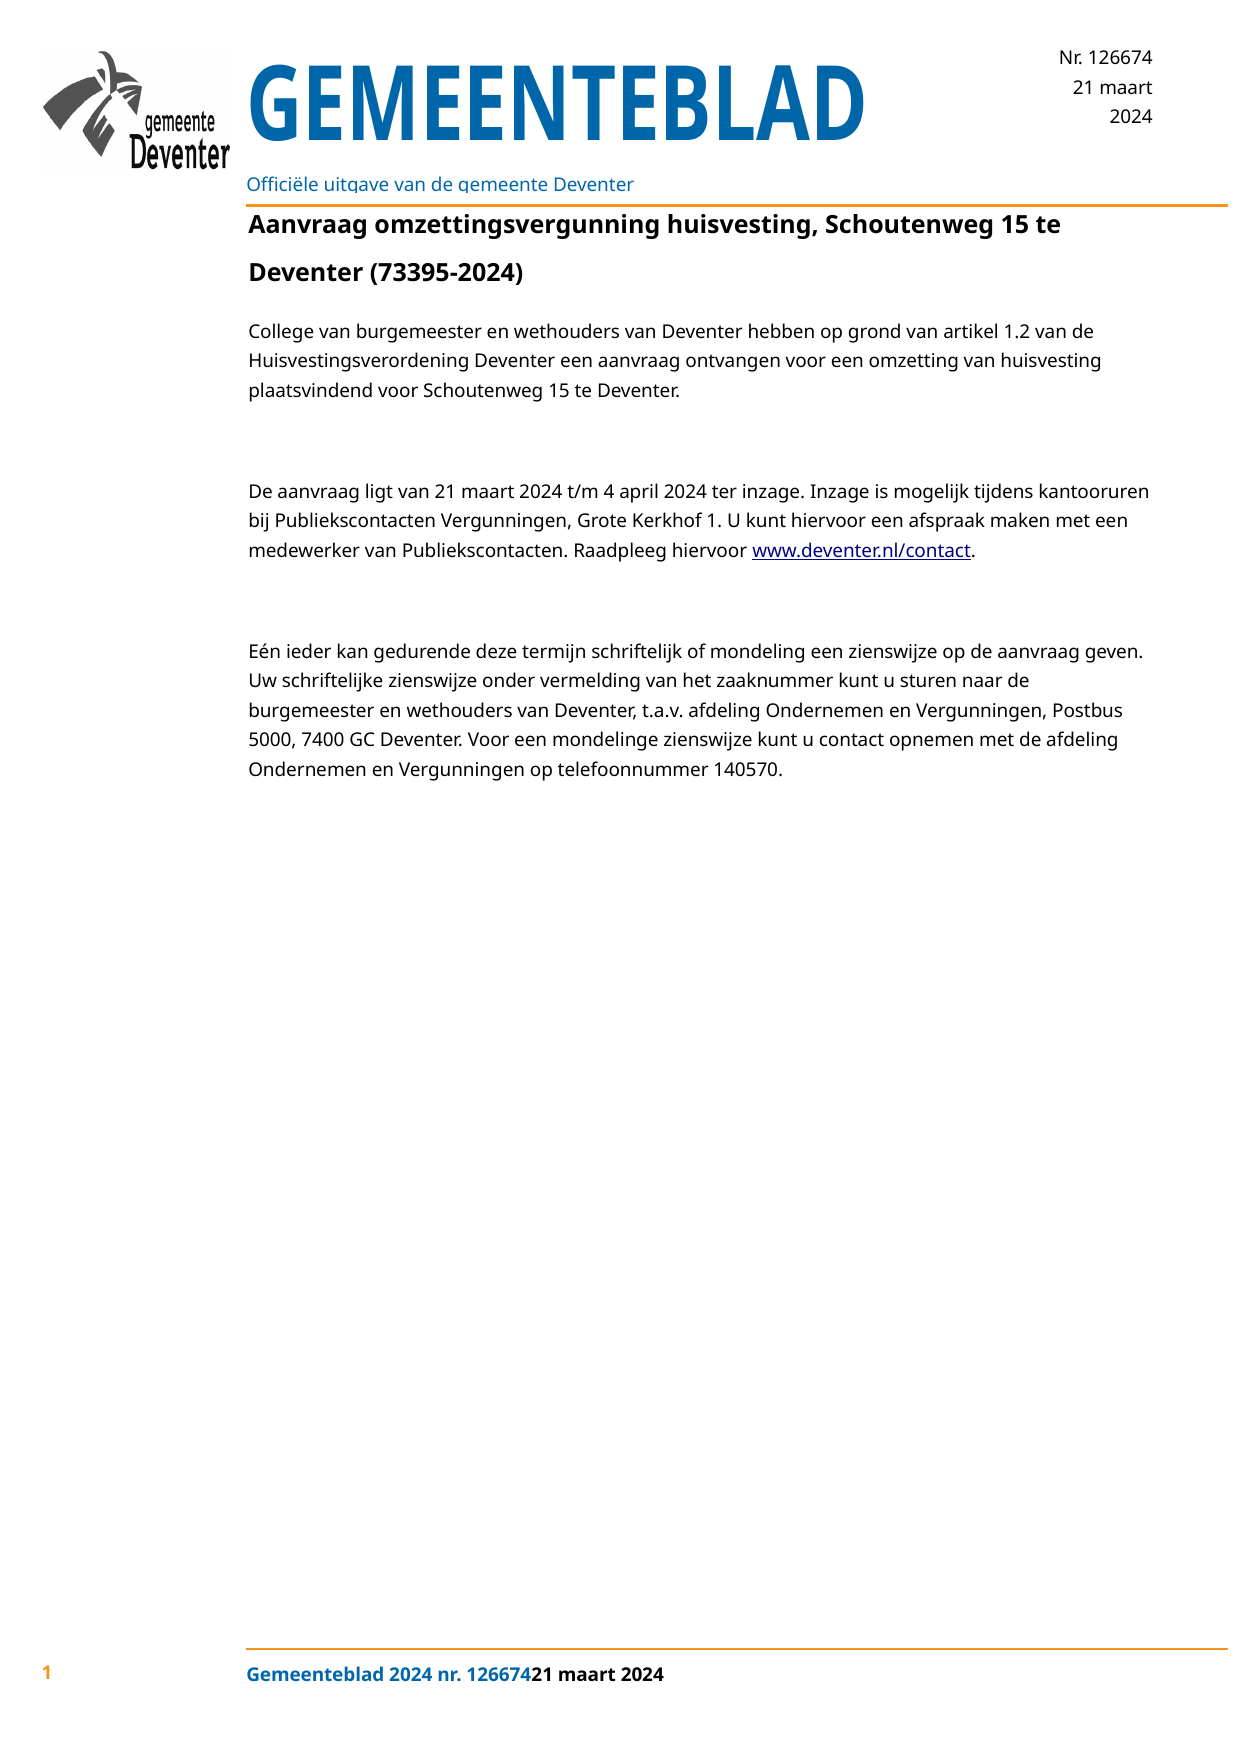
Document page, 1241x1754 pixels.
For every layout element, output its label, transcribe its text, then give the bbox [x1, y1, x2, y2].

text De aanvraag ligt van 21 maart 2024 t/m 4 april 2024 ter inzage. Inzage is mogelijk tijdens kantooruren bij Publiekscontacten Vergunningen, Grote Kerkhof 1. U kunt hiervoor een afspraak maken met een medewerker van Publiekscontacten. Raadpleeg hiervoor www.deventer.nl/contact. [248, 478, 1152, 563]
text Eén ieder kan gedurende deze termijn schriftelijk of mondeling een zienswijze op de aanvraag geven. Uw schriftelijke zienswijze onder vermelding van het zaaknummer kunt u sturen naar de burgemeester en wethouders van Deventer, t.a.v. afdeling Ondernemen en Vergunningen, Postbus 5000, 7400 GC Deventer. Voor een mondelinge zienswijze kunt u contact opnemen met de afdeling Ondernemen en Vergunningen op telefoonnummer 140570. [248, 638, 1152, 782]
picture [41, 47, 231, 172]
text Aanvraag omzettingsvergunning huisvesting, Schoutenweg 15 te Deventer (73395-2024) [248, 207, 1152, 288]
text College van burgemeester en wethouders van Deventer hebben op grond van artikel 1.2 van de Huisvestingsverordening Deventer een aanvraag ontvangen voor een omzetting van huisvesting plaatsvindend voor Schoutenweg 15 te Deventer. [248, 318, 1152, 403]
